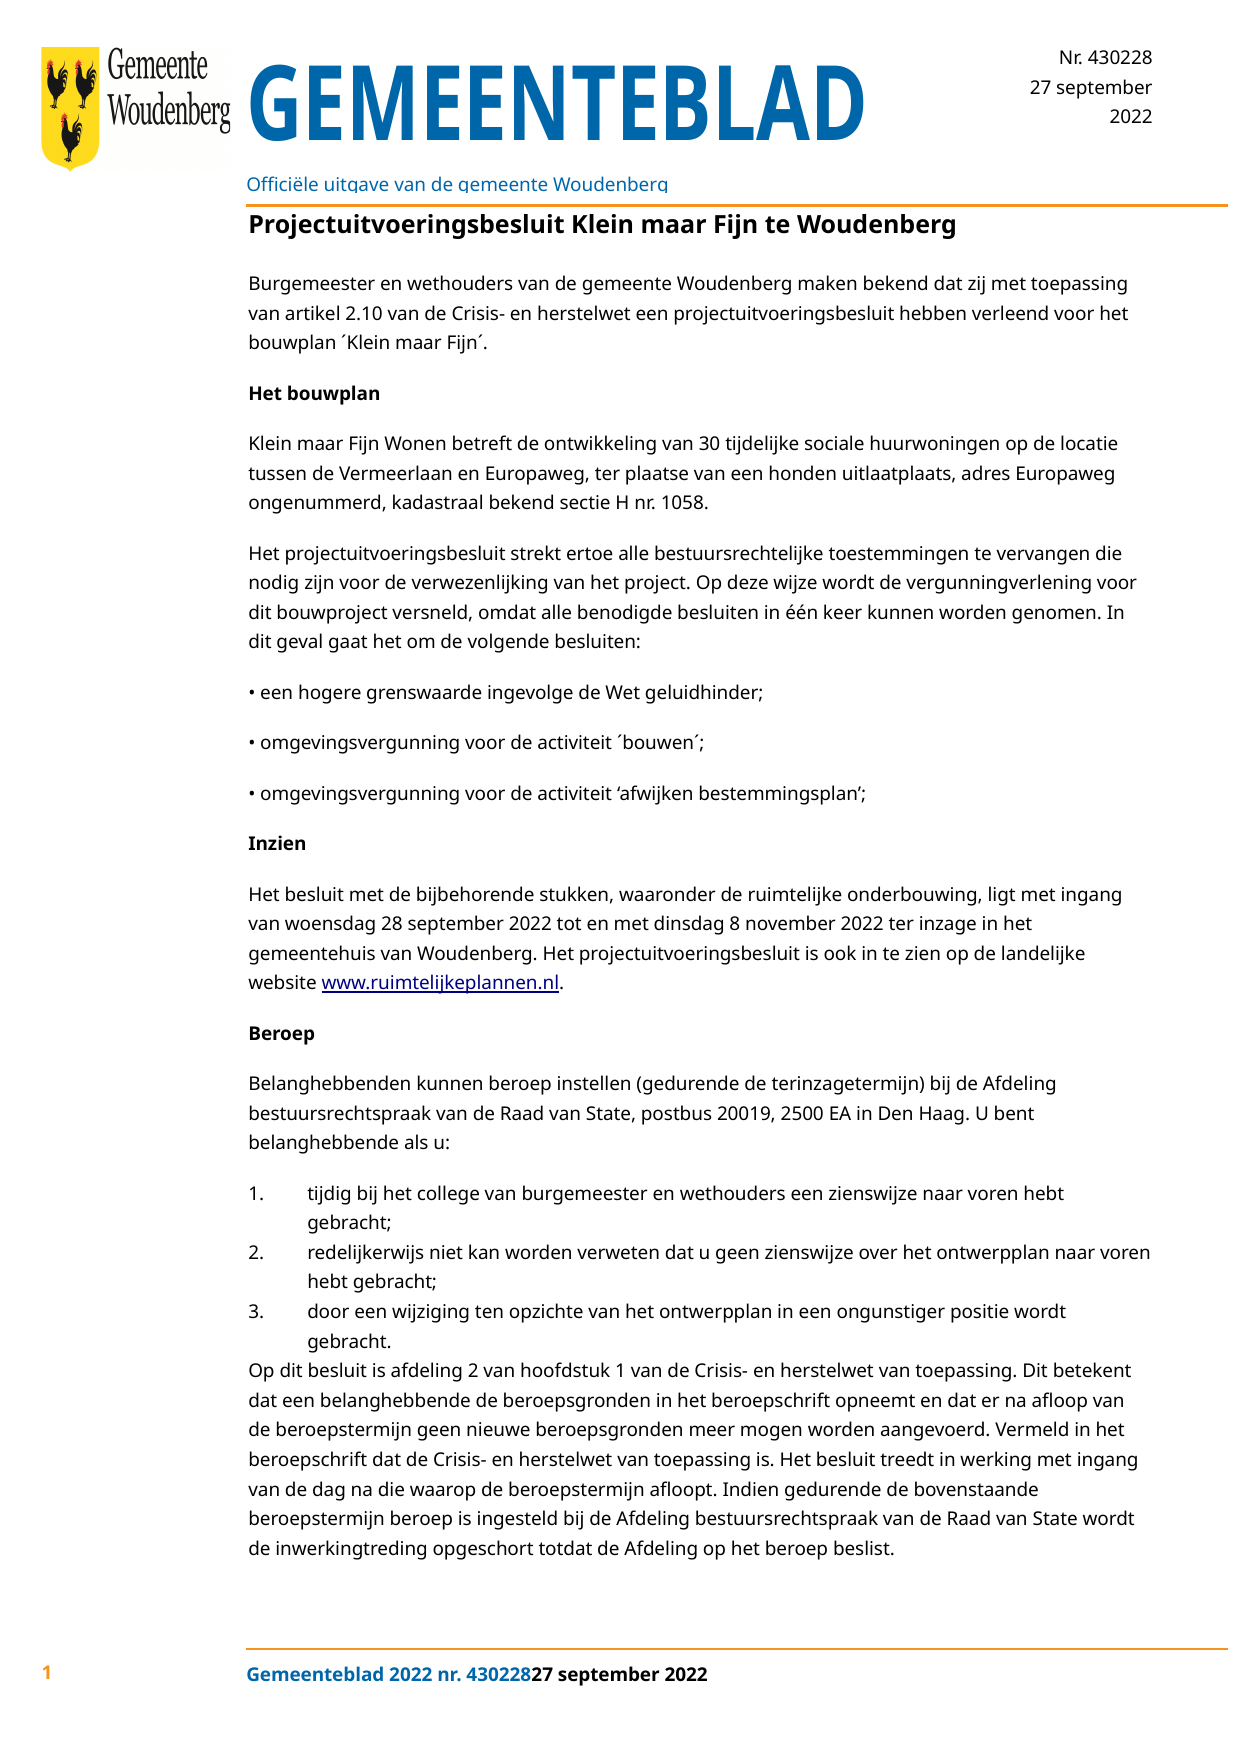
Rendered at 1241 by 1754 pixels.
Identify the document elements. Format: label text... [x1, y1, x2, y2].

list redelijkerwijs niet kan worden verweten dat u geen zienswijze over het ontwerpplan naar voren hebt gebracht; [248, 1239, 1152, 1294]
text Burgemeester en wethouders van de gemeente Woudenberg maken bekend dat zij met toepassing van artikel 2.10 van de Crisis- en herstelwet een projectuitvoeringsbesluit hebben verleend voor het bouwplan ´Klein maar Fijn´. [248, 270, 1152, 355]
text Op dit besluit is afdeling 2 van hoofdstuk 1 van de Crisis- en herstelwet van toepassing. Dit betekent dat een belanghebbende de beroepsgronden in het beroepschrift opneemt en dat er na afloop van de beroepstermijn geen nieuwe beroepsgronden meer mogen worden aangevoerd. Vermeld in het beroepschrift dat de Crisis- en herstelwet van toepassing is. Het besluit treedt in werking met ingang van de dag na die waarop de beroepstermijn afloopt. Indien gedurende de bovenstaande beroepstermijn beroep is ingesteld bij de Afdeling bestuursrechtspraak van de Raad van State wordt de inwerkingtreding opgeschort totdat de Afdeling op het beroep beslist. [248, 1357, 1152, 1561]
text • omgevingsvergunning voor de activiteit ‘afwijken bestemmingsplan’; [248, 780, 1152, 806]
text Belanghebbenden kunnen beroep instellen (gedurende de terinzagetermijn) bij de Afdeling bestuursrechtspraak van de Raad van State, postbus 20019, 2500 EA in Den Haag. U bent belanghebbende als u: [248, 1070, 1152, 1155]
text Beroep [248, 1020, 1152, 1046]
text Het projectuitvoeringsbesluit strekt ertoe alle bestuursrechtelijke toestemmingen te vervangen die nodig zijn voor de verwezenlijking van het project. Op deze wijze wordt de vergunningverlening voor dit bouwproject versneld, omdat alle benodigde besluiten in één keer kunnen worden genomen. In dit geval gaat het om de volgende besluiten: [248, 540, 1152, 654]
text • omgevingsvergunning voor de activiteit ´bouwen´; [248, 729, 1152, 755]
text Inzien [248, 830, 1152, 856]
text Projectuitvoeringsbesluit Klein maar Fijn te Woudenberg [248, 207, 1152, 241]
text Klein maar Fijn Wonen betreft de ontwikkeling van 30 tijdelijke sociale huurwoningen op de locatie tussen de Vermeerlaan en Europaweg, ter plaatse van een honden uitlaatplaats, adres Europaweg ongenummerd, kadastraal bekend sectie H nr. 1058. [248, 430, 1152, 515]
text Het besluit met de bijbehorende stukken, waaronder de ruimtelijke onderbouwing, ligt met ingang van woensdag 28 september 2022 tot en met dinsdag 8 november 2022 ter inzage in het gemeentehuis van Woudenberg. Het projectuitvoeringsbesluit is ook in te zien op de landelijke website www.ruimtelijkeplannen.nl. [248, 881, 1152, 995]
list tijdig bij het college van burgemeester en wethouders een zienswijze naar voren hebt gebracht; [248, 1180, 1152, 1235]
list door een wijziging ten opzichte van het ontwerpplan in een ongunstiger positie wordt gebracht. [248, 1298, 1152, 1353]
picture [41, 47, 231, 172]
text Het bouwplan [248, 380, 1152, 406]
text • een hogere grenswaarde ingevolge de Wet geluidhinder; [248, 679, 1152, 705]
